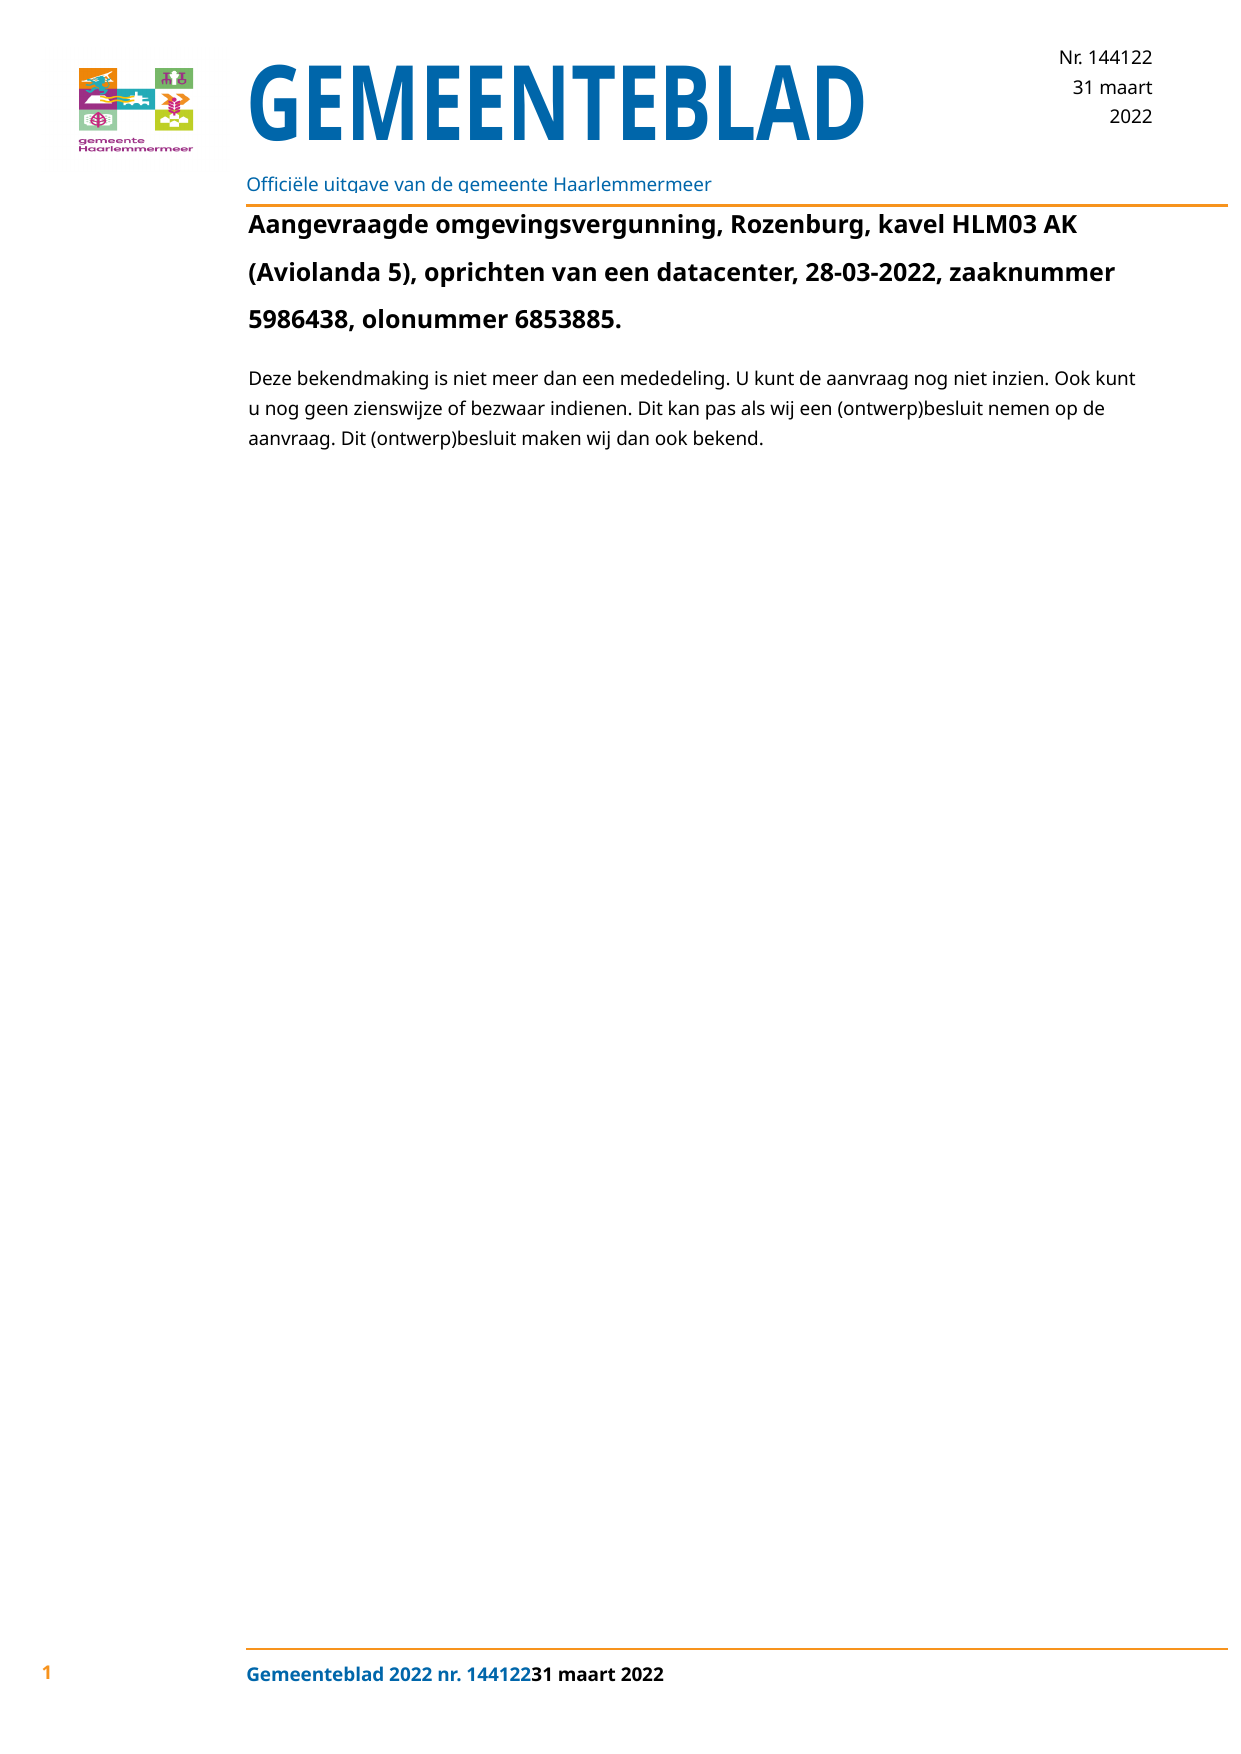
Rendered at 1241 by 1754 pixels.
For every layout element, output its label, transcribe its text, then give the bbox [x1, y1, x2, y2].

picture [41, 47, 231, 172]
text Aangevraagde omgevingsvergunning, Rozenburg, kavel HLM03 AK (Aviolanda 5), oprichten van een datacenter, 28-03-2022, zaaknummer 5986438, olonummer 6853885. [248, 207, 1152, 336]
text Deze bekendmaking is niet meer dan een mededeling. U kunt de aanvraag nog niet inzien. Ook kunt u nog geen zienswijze of bezwaar indienen. Dit kan pas als wij een (ontwerp)besluit nemen op de aanvraag. Dit (ontwerp)besluit maken wij dan ook bekend. [248, 366, 1152, 450]
